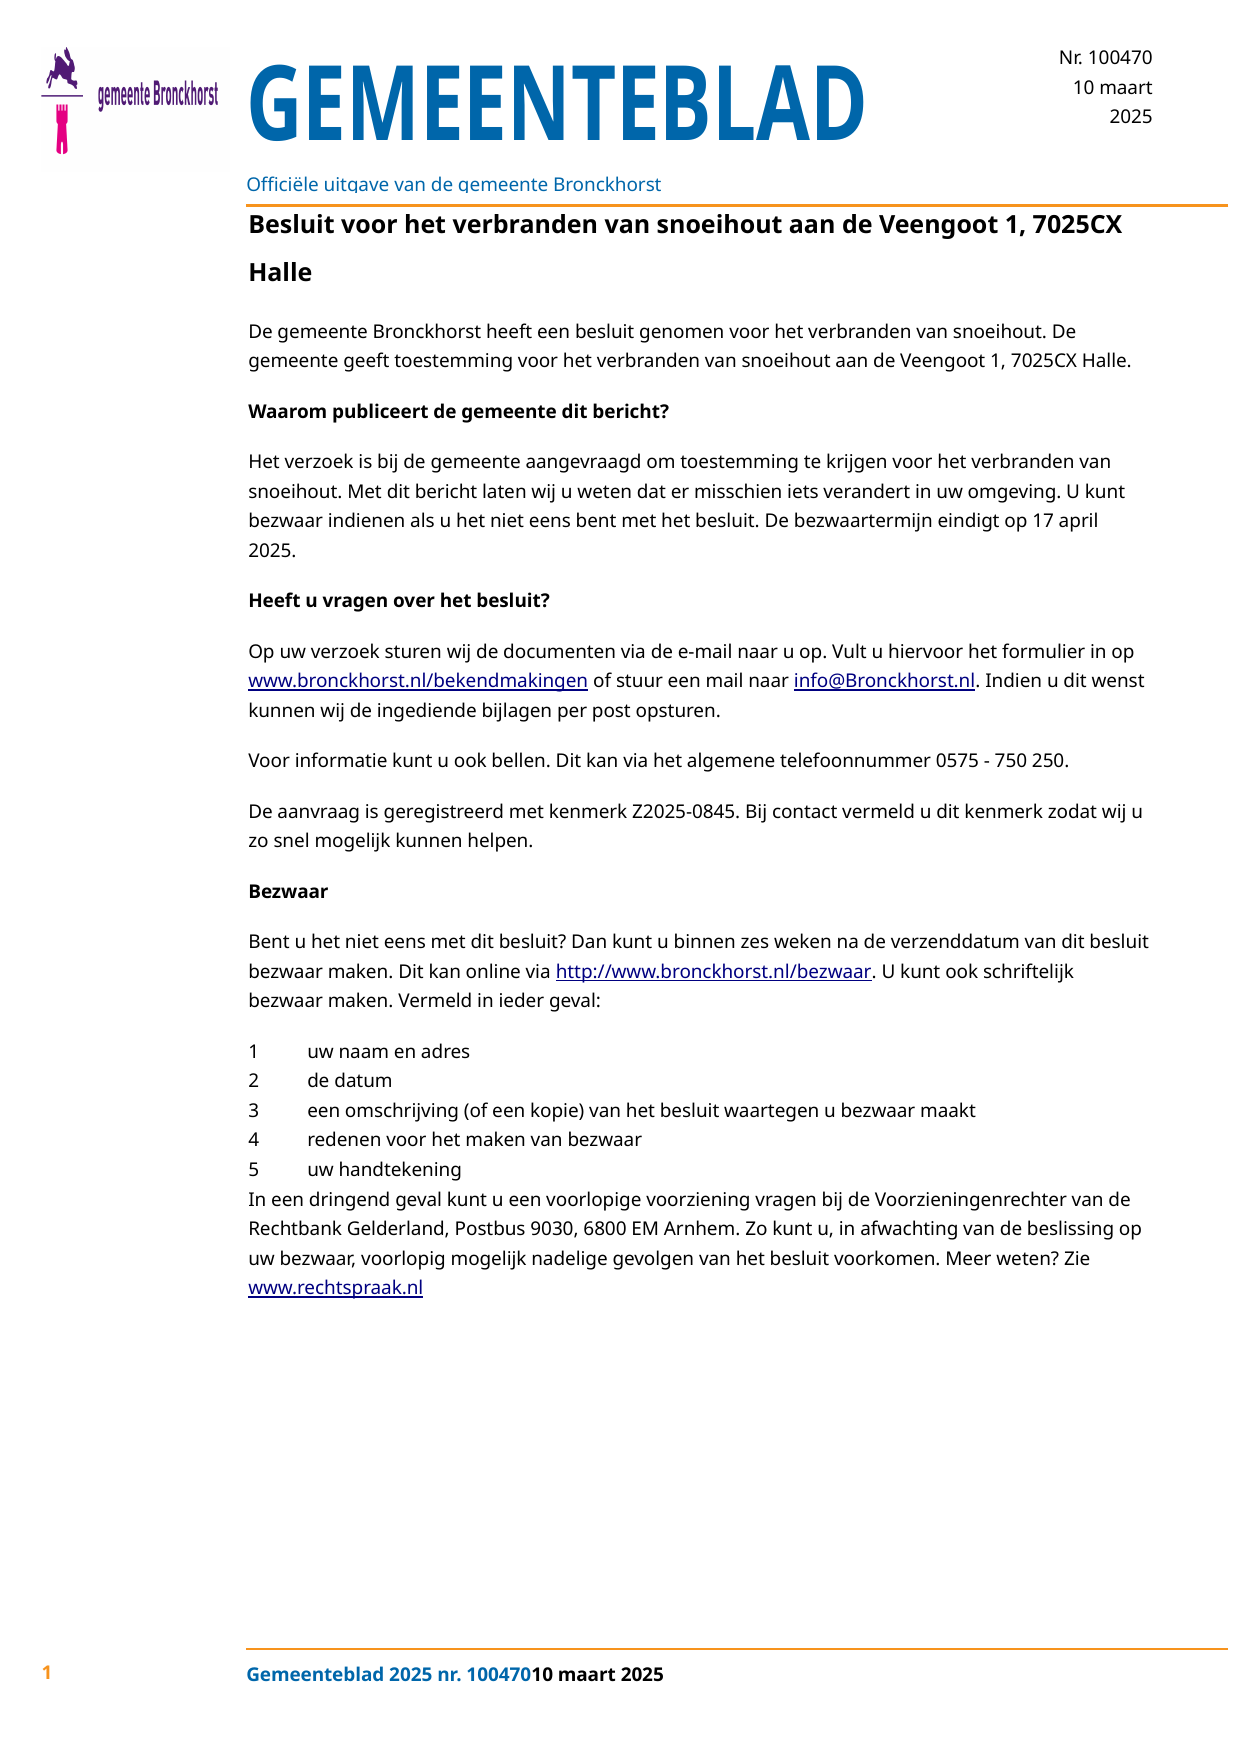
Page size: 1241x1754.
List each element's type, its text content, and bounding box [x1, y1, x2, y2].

text De aanvraag is geregistreerd met kenmerk Z2025-0845. Bij contact vermeld u dit kenmerk zodat wij u zo snel mogelijk kunnen helpen. [248, 798, 1152, 853]
list redenen voor het maken van bezwaar [248, 1127, 1152, 1152]
text Bezwaar [248, 878, 1152, 904]
picture [41, 47, 231, 172]
text Op uw verzoek sturen wij de documenten via de e-mail naar u op. Vult u hiervoor het formulier in op www.bronckhorst.nl/bekendmakingen of stuur een mail naar info@Bronckhorst.nl. Indien u dit wenst kunnen wij de ingediende bijlagen per post opsturen. [248, 638, 1152, 723]
text Voor informatie kunt u ook bellen. Dit kan via het algemene telefoonnummer 0575 - 750 250. [248, 747, 1152, 773]
text Besluit voor het verbranden van snoeihout aan de Veengoot 1, 7025CX Halle [248, 207, 1152, 288]
text Het verzoek is bij de gemeente aangevraagd om toestemming te krijgen voor het verbranden van snoeihout. Met dit bericht laten wij u weten dat er misschien iets verandert in uw omgeving. U kunt bezwaar indienen als u het niet eens bent met het besluit. De bezwaartermijn eindigt op 17 april 2025. [248, 448, 1152, 563]
text Bent u het niet eens met dit besluit? Dan kunt u binnen zes weken na de verzenddatum van dit besluit bezwaar maken. Dit kan online via http://www.bronckhorst.nl/bezwaar. U kunt ook schriftelijk bezwaar maken. Vermeld in ieder geval: [248, 928, 1152, 1013]
list de datum [248, 1067, 1152, 1093]
text Waarom publiceert de gemeente dit bericht? [248, 398, 1152, 424]
text In een dringend geval kunt u een voorlopige voorziening vragen bij de Voorzieningenrechter van de Rechtbank Gelderland, Postbus 9030, 6800 EM Arnhem. Zo kunt u, in afwachting van de beslissing op uw bezwaar, voorlopig mogelijk nadelige gevolgen van het besluit voorkomen. Meer weten? Zie www.rechtspraak.nl [248, 1186, 1152, 1300]
text De gemeente Bronckhorst heeft een besluit genomen voor het verbranden van snoeihout. De gemeente geeft toestemming voor het verbranden van snoeihout aan de Veengoot 1, 7025CX Halle. [248, 318, 1152, 373]
list uw naam en adres [248, 1038, 1152, 1064]
list een omschrijving (of een kopie) van het besluit waartegen u bezwaar maakt [248, 1097, 1152, 1123]
text Heeft u vragen over het besluit? [248, 587, 1152, 613]
list uw handtekening [248, 1156, 1152, 1182]
